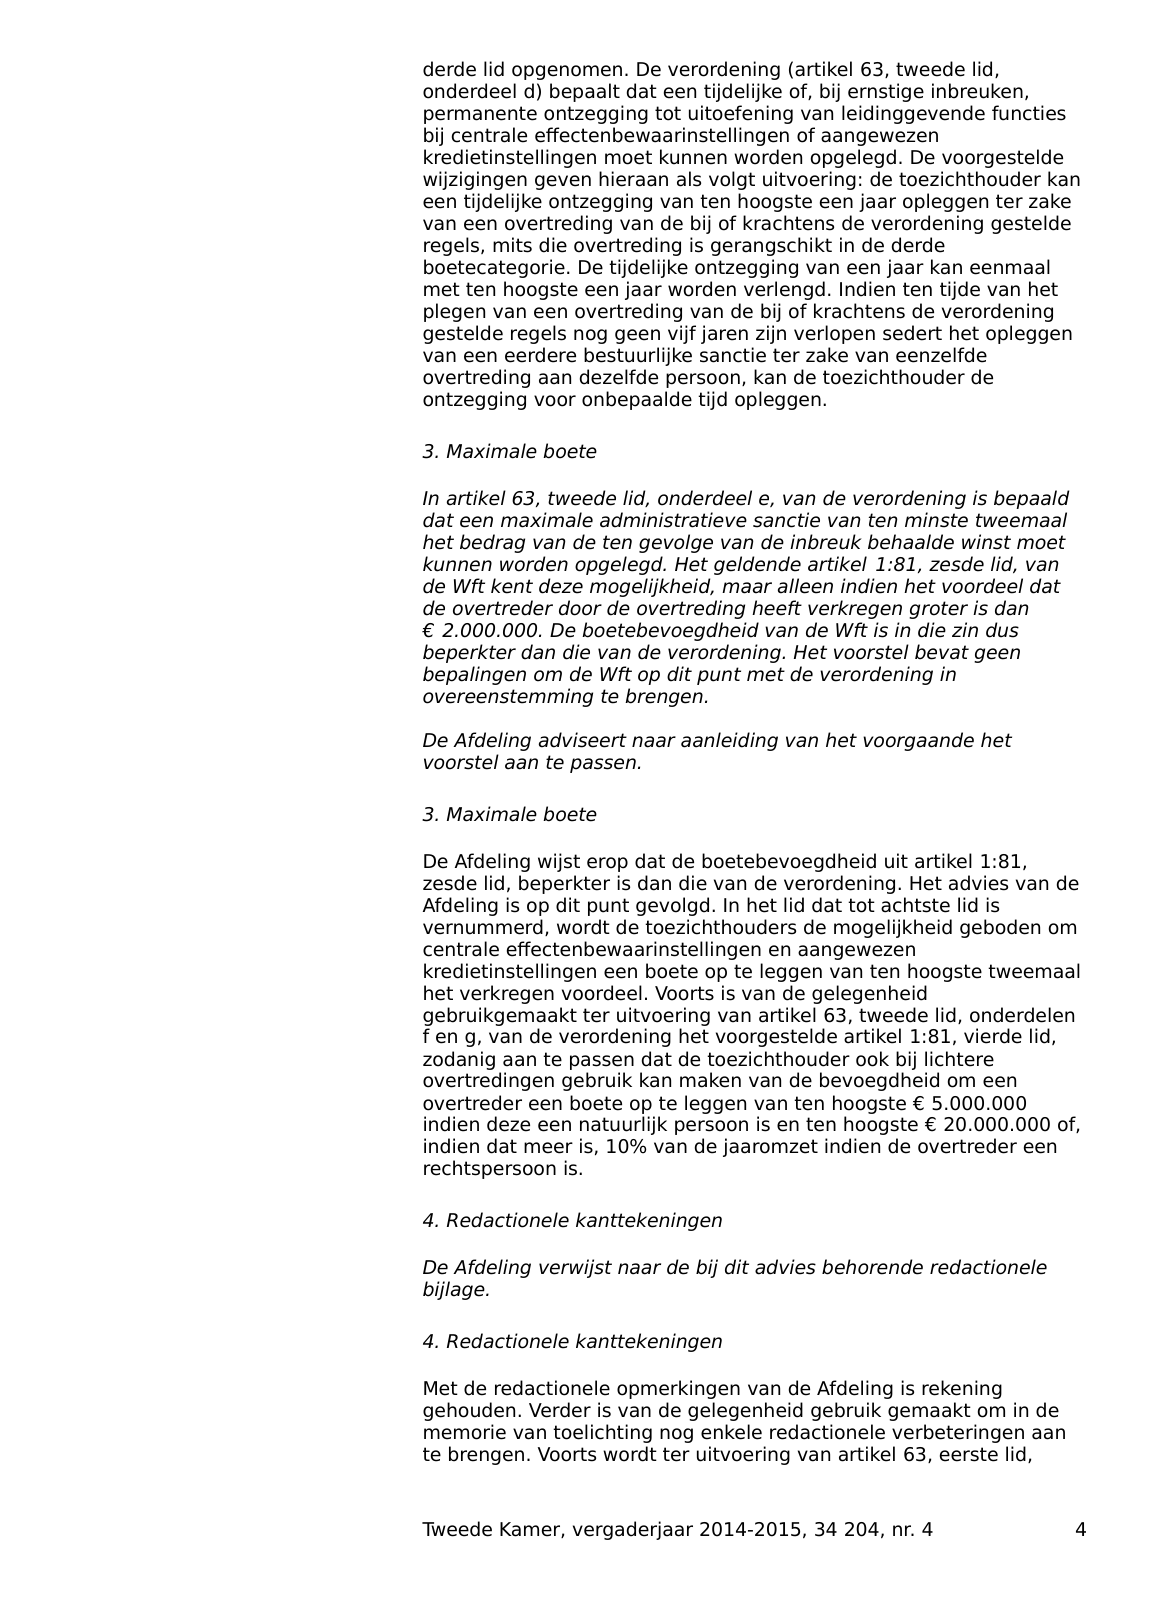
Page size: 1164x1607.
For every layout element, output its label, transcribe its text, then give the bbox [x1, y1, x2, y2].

subtitle 4. Redactionele kanttekeningen [422, 1331, 1087, 1353]
subtitle 4. Redactionele kanttekeningen [422, 1210, 1087, 1232]
text De Afdeling wijst erop dat de boetebevoegdheid uit artikel 1:81, zesde lid, beperkter is dan die van de verordening. Het advies van de Afdeling is op dit punt gevolgd. In het lid dat tot achtste lid is vernummerd, wordt de toezichthouders de mogelijkheid geboden om centrale effectenbewaarinstellingen en aangewezen kredietinstellingen een boete op te leggen van ten hoogste tweemaal het verkregen voordeel. Voorts is van de gelegenheid gebruikgemaakt ter uitvoering van artikel 63, tweede lid, onderdelen f en g, van de verordening het voorgestelde artikel 1:81, vierde lid, zodanig aan te passen dat de toezichthouder ook bij lichtere overtredingen gebruik kan maken van de bevoegdheid om een overtreder een boete op te leggen van ten hoogste € 5.000.000 indien deze een natuurlijk persoon is en ten hoogste € 20.000.000 of, indien dat meer is, 10% van de jaaromzet indien de overtreder een rechtspersoon is. [422, 851, 1087, 1180]
subtitle 3. Maximale boete [422, 804, 1087, 826]
text Met de redactionele opmerkingen van de Afdeling is rekening gehouden. Verder is van de gelegenheid gebruik gemaakt om in de memorie van toelichting nog enkele redactionele verbeteringen aan te brengen. Voorts wordt ter uitvoering van artikel 63, eerste lid, [422, 1378, 1087, 1466]
text De Afdeling adviseert naar aanleiding van het voorgaande het voorstel aan te passen. [422, 730, 1087, 774]
text De Afdeling verwijst naar de bij dit advies behorende redactionele bijlage. [422, 1257, 1087, 1301]
text In artikel 63, tweede lid, onderdeel e, van de verordening is bepaald dat een maximale administratieve sanctie van ten minste tweemaal het bedrag van de ten gevolge van de inbreuk behaalde winst moet kunnen worden opgelegd. Het geldende artikel 1:81, zesde lid, van de Wft kent deze mogelijkheid, maar alleen indien het voordeel dat de overtreder door de overtreding heeft verkregen groter is dan € 2.000.000. De boetebevoegdheid van de Wft is in die zin dus beperkter dan die van de verordening. Het voorstel bevat geen bepalingen om de Wft op dit punt met de verordening in overeenstemming te brengen. [422, 488, 1087, 707]
text derde lid opgenomen. De verordening (artikel 63, tweede lid, onderdeel d) bepaalt dat een tijdelijke of, bij ernstige inbreuken, permanente ontzegging tot uitoefening van leidinggevende functies bij centrale effectenbewaarinstellingen of aangewezen kredietinstellingen moet kunnen worden opgelegd. De voorgestelde wijzigingen geven hieraan als volgt uitvoering: de toezichthouder kan een tijdelijke ontzegging van ten hoogste een jaar opleggen ter zake van een overtreding van de bij of krachtens de verordening gestelde regels, mits die overtreding is gerangschikt in de derde boetecategorie. De tijdelijke ontzegging van een jaar kan eenmaal met ten hoogste een jaar worden verlengd. Indien ten tijde van het plegen van een overtreding van de bij of krachtens de verordening gestelde regels nog geen vijf jaren zijn verlopen sedert het opleggen van een eerdere bestuurlijke sanctie ter zake van eenzelfde overtreding aan dezelfde persoon, kan de toezichthouder de ontzegging voor onbepaalde tijd opleggen. [422, 59, 1087, 411]
subtitle 3. Maximale boete [422, 441, 1087, 463]
